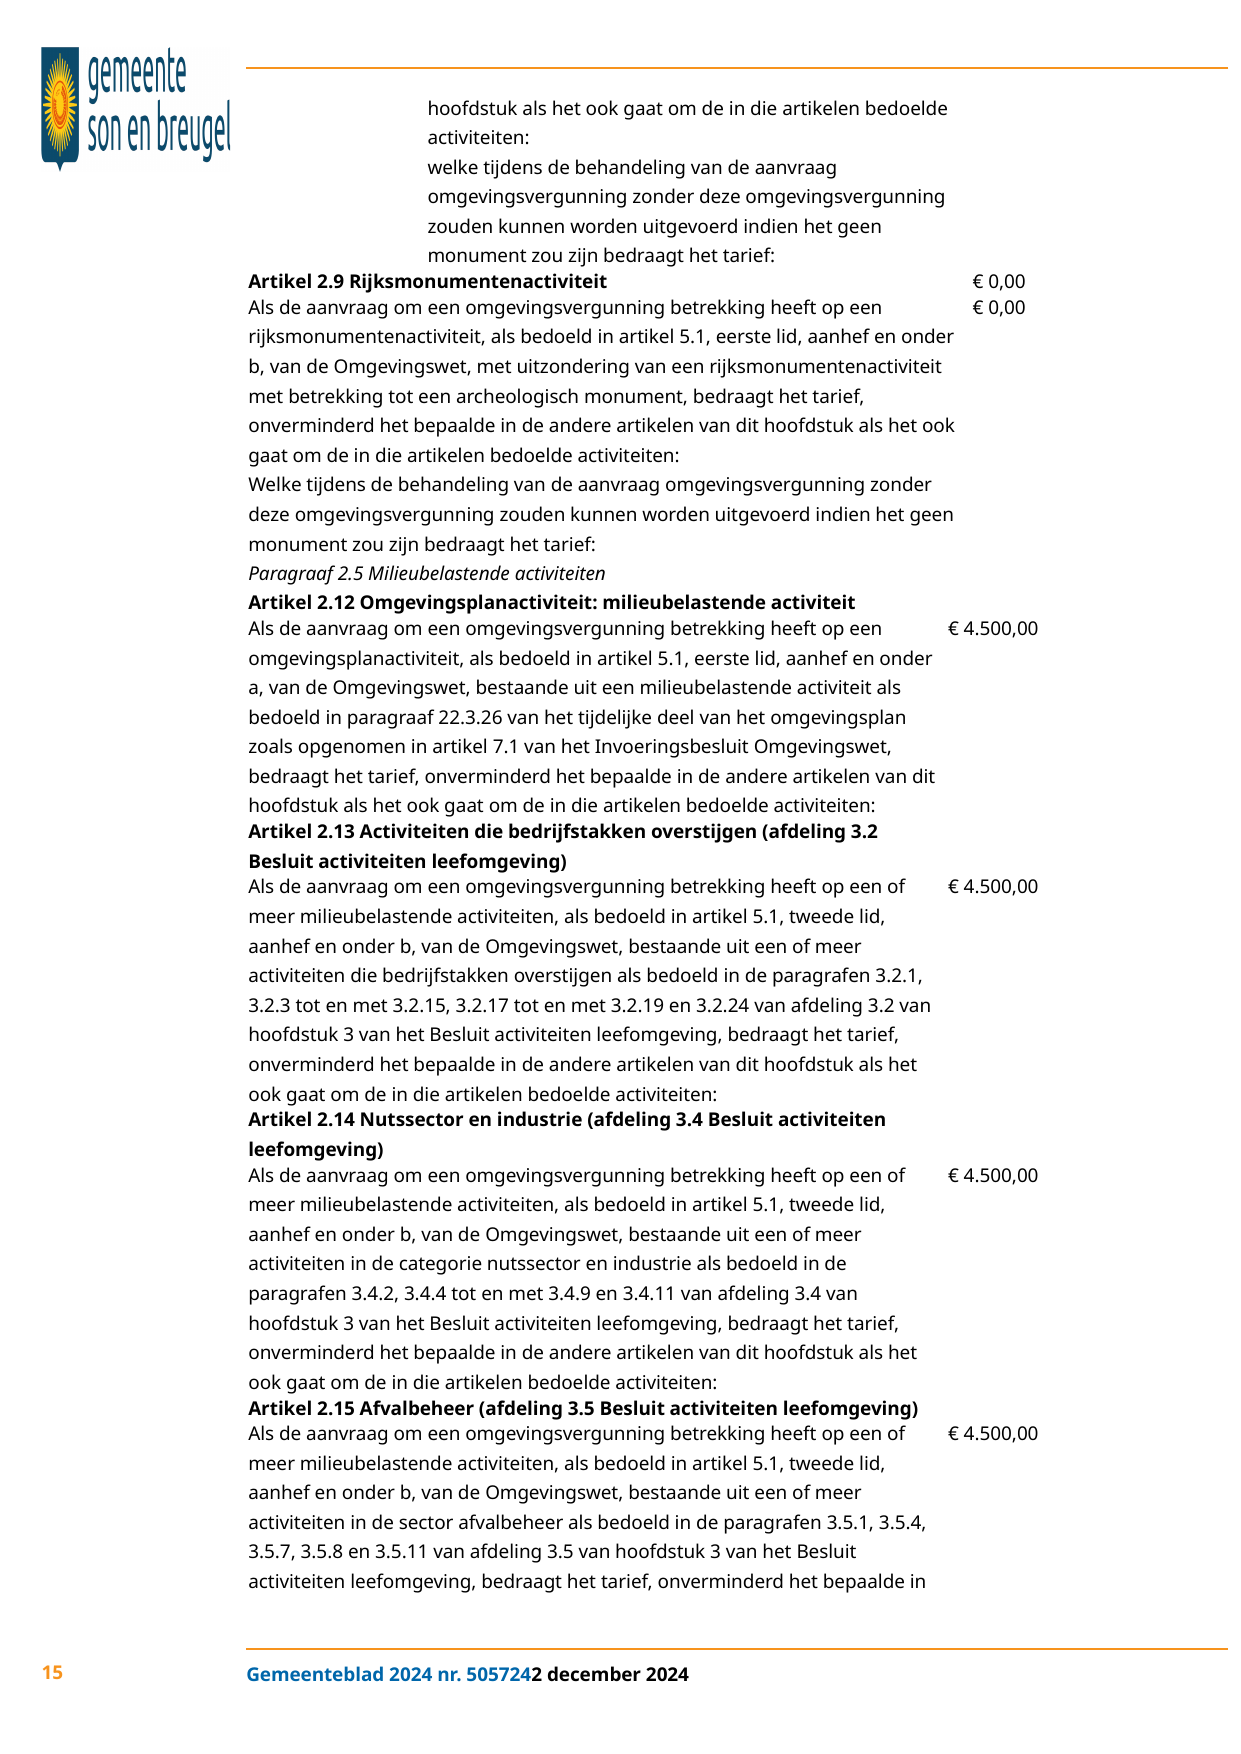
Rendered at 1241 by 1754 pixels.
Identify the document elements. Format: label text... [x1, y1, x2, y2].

picture [41, 47, 231, 172]
table_header [948, 590, 1152, 615]
table_cell € 4.500,00 [948, 874, 1152, 1107]
table_cell Als de aanvraag om een omgevingsvergunning betrekking heeft op een of meer milieubelastende activiteiten, als bedoeld in artikel 5.1, tweede lid, aanhef en onder b, van de Omgevingswet, bestaande uit een of meer activiteiten die bedrijfstakken overstijgen als bedoeld in de paragrafen 3.2.1, 3.2.3 tot en met 3.2.15, 3.2.17 tot en met 3.2.19 en 3.2.24 van afdeling 3.2 van hoofdstuk 3 van het Besluit activiteiten leefomgeving, bedraagt het tarief, onverminderd het bepaalde in de andere artikelen van dit hoofdstuk als het ook gaat om de in die artikelen bedoelde activiteiten: [248, 874, 948, 1107]
table_cell Artikel 2.13 Activiteiten die bedrijfstakken overstijgen (afdeling 3.2 Besluit activiteiten leefomgeving) [248, 819, 948, 874]
table_cell [948, 1107, 1152, 1162]
table_cell Artikel 2.15 Afvalbeheer (afdeling 3.5 Besluit activiteiten leefomgeving) [248, 1395, 948, 1420]
table_cell € 4.500,00 [948, 615, 1152, 818]
table_cell Als de aanvraag om een omgevingsvergunning betrekking heeft op een of meer milieubelastende activiteiten, als bedoeld in artikel 5.1, tweede lid, aanhef en onder b, van de Omgevingswet, bestaande uit een of meer activiteiten in de sector afvalbeheer als bedoeld in de paragrafen 3.5.1, 3.5.4, 3.5.7, 3.5.8 en 3.5.11 van afdeling 3.5 van hoofdstuk 3 van het Besluit activiteiten leefomgeving, bedraagt het tarief, onverminderd het bepaalde in [248, 1420, 948, 1594]
table_cell hoofdstuk als het ook gaat om de in die artikelen bedoelde activiteiten: welke tijdens de behandeling van de aanvraag omgevingsvergunning zonder deze omgevingsvergunning zouden kunnen worden uitgevoerd indien het geen monument zou zijn bedraagt het tarief: [427, 95, 972, 268]
table_cell [948, 1395, 1152, 1420]
table_cell [973, 95, 1152, 268]
table_cell € 0,00 [973, 269, 1152, 294]
table_cell Artikel 2.9 Rijksmonumentenactiviteit [248, 269, 972, 294]
text Paragraaf 2.5 Milieubelastende activiteiten [248, 560, 1152, 586]
table_cell [948, 819, 1152, 874]
table_cell € 0,00 [973, 294, 1152, 557]
table_header Artikel 2.12 Omgevingsplanactiviteit: milieubelastende activiteit [248, 590, 948, 615]
table_cell Als de aanvraag om een omgevingsvergunning betrekking heeft op een of meer milieubelastende activiteiten, als bedoeld in artikel 5.1, tweede lid, aanhef en onder b, van de Omgevingswet, bestaande uit een of meer activiteiten in de categorie nutssector en industrie als bedoeld in de paragrafen 3.4.2, 3.4.4 tot en met 3.4.9 en 3.4.11 van afdeling 3.4 van hoofdstuk 3 van het Besluit activiteiten leefomgeving, bedraagt het tarief, onverminderd het bepaalde in de andere artikelen van dit hoofdstuk als het ook gaat om de in die artikelen bedoelde activiteiten: [248, 1162, 948, 1395]
table_cell Als de aanvraag om een omgevingsvergunning betrekking heeft op een rijksmonumentenactiviteit, als bedoeld in artikel 5.1, eerste lid, aanhef en onder b, van de Omgevingswet, met uitzondering van een rijksmonumentenactiviteit met betrekking tot een archeologisch monument, bedraagt het tarief, onverminderd het bepaalde in de andere artikelen van dit hoofdstuk als het ook gaat om de in die artikelen bedoelde activiteiten: Welke tijdens de behandeling van de aanvraag omgevingsvergunning zonder deze omgevingsvergunning zouden kunnen worden uitgevoerd indien het geen monument zou zijn bedraagt het tarief: [248, 294, 972, 557]
table_cell Als de aanvraag om een omgevingsvergunning betrekking heeft op een omgevingsplanactiviteit, als bedoeld in artikel 5.1, eerste lid, aanhef en onder a, van de Omgevingswet, bestaande uit een milieubelastende activiteit als bedoeld in paragraaf 22.3.26 van het tijdelijke deel van het omgevingsplan zoals opgenomen in artikel 7.1 van het Invoeringsbesluit Omgevingswet, bedraagt het tarief, onverminderd het bepaalde in de andere artikelen van dit hoofdstuk als het ook gaat om de in die artikelen bedoelde activiteiten: [248, 615, 948, 818]
table_cell € 4.500,00 [948, 1162, 1152, 1395]
table_cell Artikel 2.14 Nutssector en industrie (afdeling 3.4 Besluit activiteiten leefomgeving) [248, 1107, 948, 1162]
table_cell € 4.500,00 [948, 1420, 1152, 1594]
table_cell [248, 95, 427, 268]
